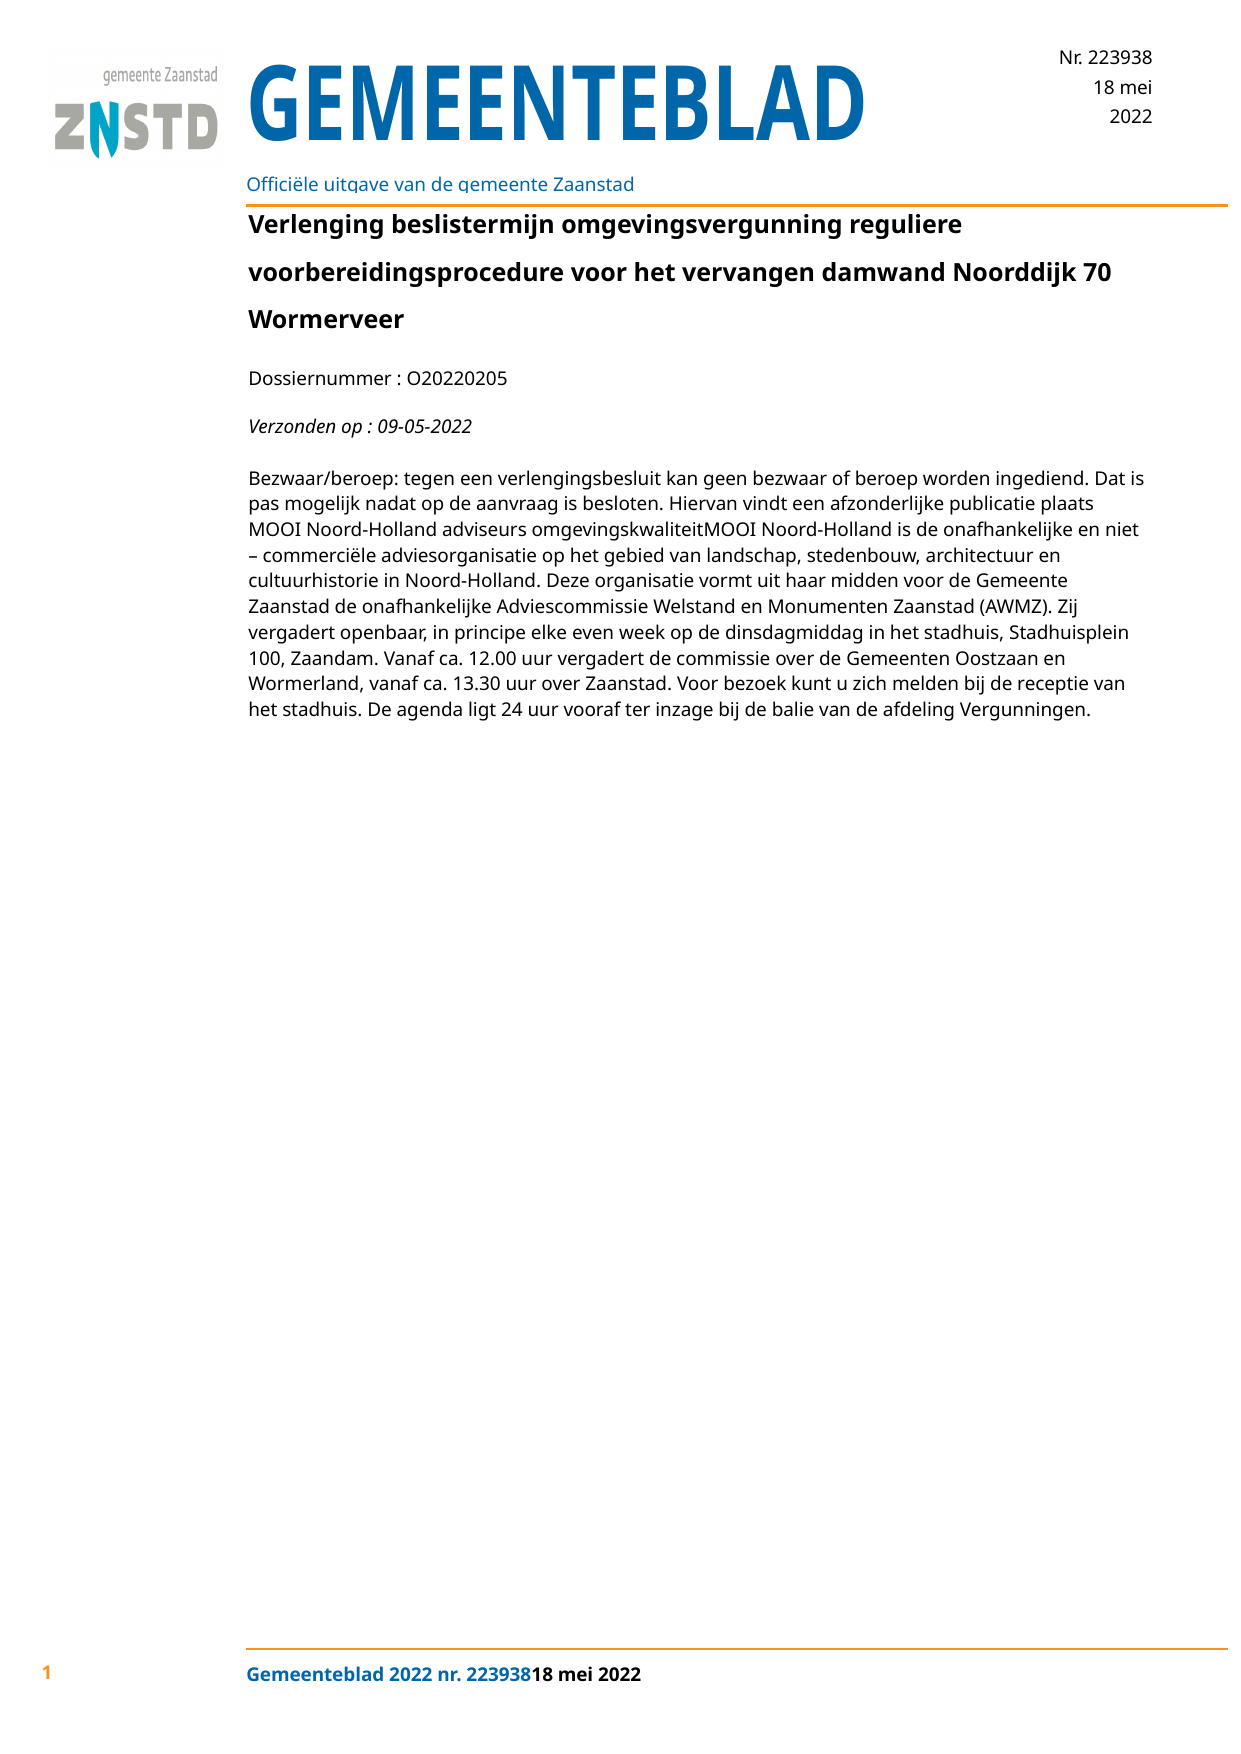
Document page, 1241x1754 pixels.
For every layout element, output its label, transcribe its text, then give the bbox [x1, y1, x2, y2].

text Bezwaar/beroep: tegen een verlengingsbesluit kan geen bezwaar of beroep worden ingediend. Dat is pas mogelijk nadat op de aanvraag is besloten. Hiervan vindt een afzonderlijke publicatie plaats MOOI Noord-Holland adviseurs omgevingskwaliteitMOOI Noord-Holland is de onafhankelijke en niet – commerciële adviesorganisatie op het gebied van landschap, stedenbouw, architectuur en cultuurhistorie in Noord-Holland. Deze organisatie vormt uit haar midden voor de Gemeente Zaanstad de onafhankelijke Adviescommissie Welstand en Monumenten Zaanstad (AWMZ). Zij vergadert openbaar, in principe elke even week op de dinsdagmiddag in het stadhuis, Stadhuisplein 100, Zaandam. Vanaf ca. 12.00 uur vergadert de commissie over de Gemeenten Oostzaan en Wormerland, vanaf ca. 13.30 uur over Zaanstad. Voor bezoek kunt u zich melden bij de receptie van het stadhuis. De agenda ligt 24 uur vooraf ter inzage bij de balie van de afdeling Vergunningen. [248, 465, 1152, 722]
picture [41, 47, 231, 172]
text Verzonden op : 09-05-2022 [248, 413, 1152, 439]
text Dossiernummer : O20220205 [248, 366, 1152, 391]
text Verlenging beslistermijn omgevingsvergunning reguliere voorbereidingsprocedure voor het vervangen damwand Noorddijk 70 Wormerveer [248, 207, 1152, 336]
